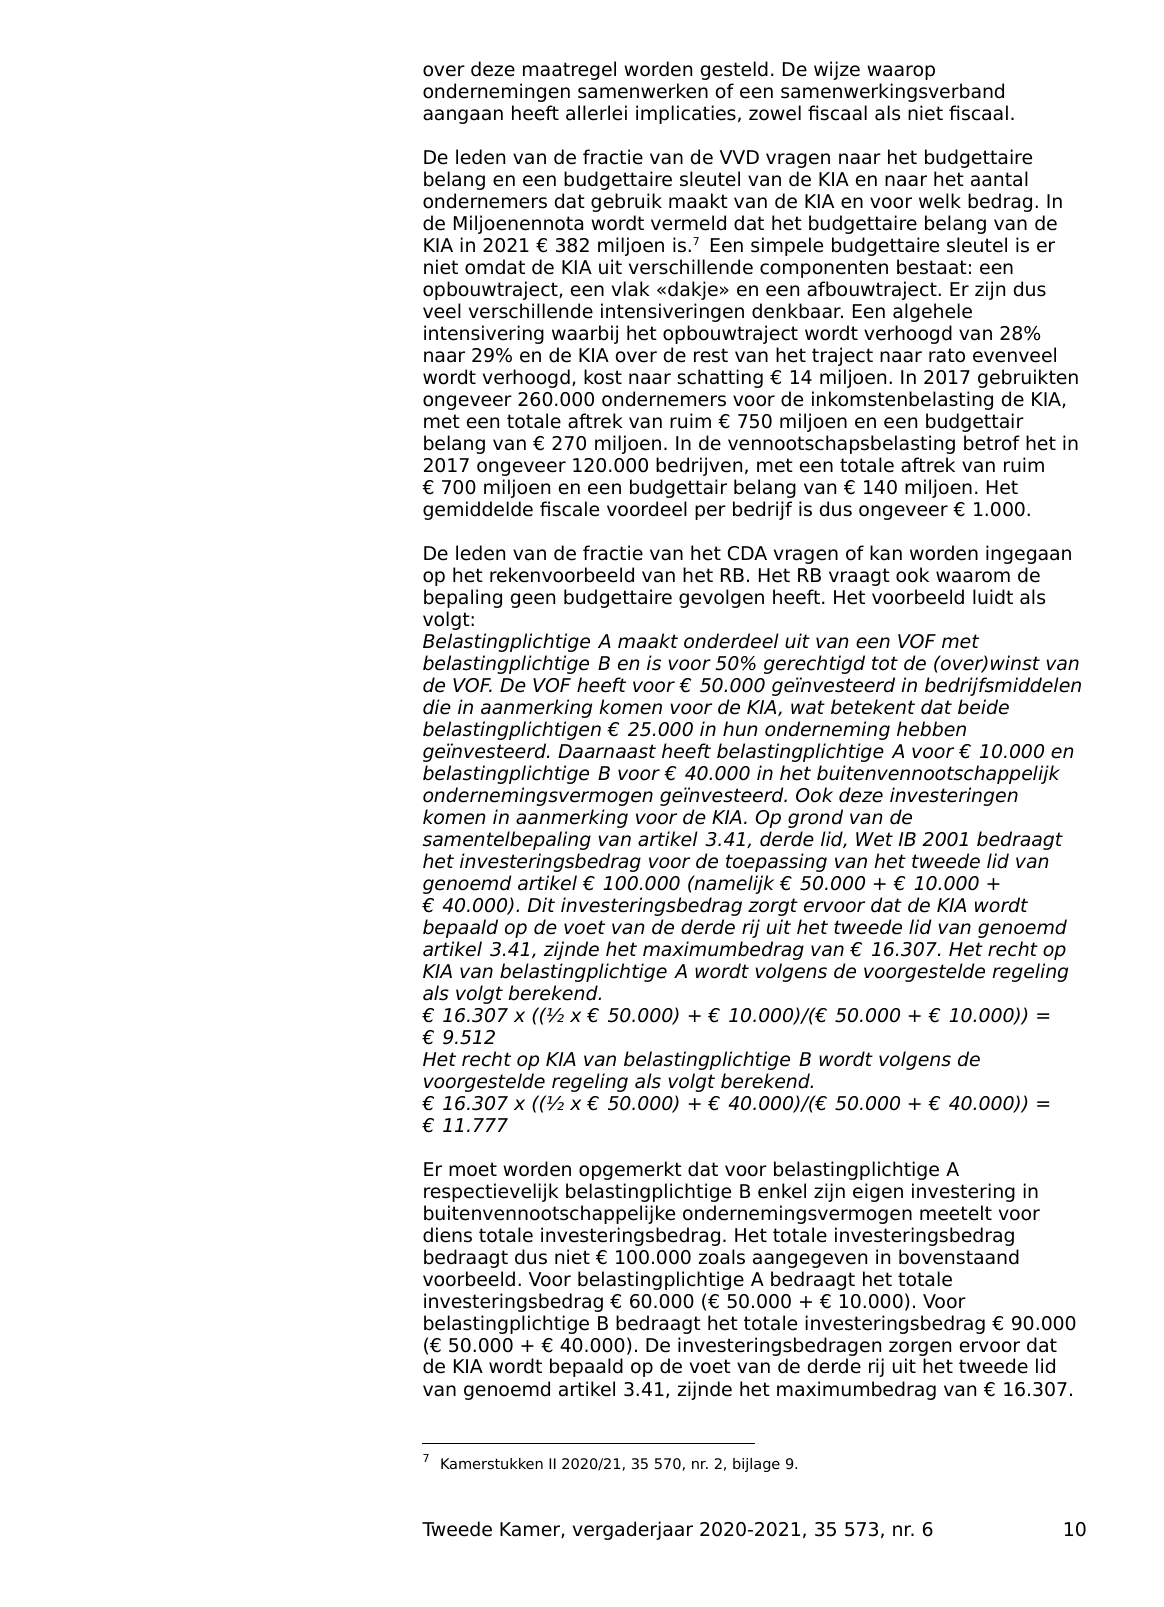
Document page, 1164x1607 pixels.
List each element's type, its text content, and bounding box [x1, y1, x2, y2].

text € 16.307 x ((½ x € 50.000) + € 40.000)/(€ 50.000 + € 40.000)) = € 11.777 [422, 1092, 1087, 1136]
text Kamerstukken II 2020/21, 35 570, nr. 2, bijlage 9. [422, 1452, 1087, 1474]
text Het recht op KIA van belastingplichtige B wordt volgens de voorgestelde regeling als volgt berekend. [422, 1048, 1087, 1092]
text De leden van de fractie van het CDA vragen of kan worden ingegaan op het rekenvoorbeeld van het RB. Het RB vraagt ook waarom de bepaling geen budgettaire gevolgen heeft. Het voorbeeld luidt als volgt: [422, 543, 1087, 631]
text Belastingplichtige A maakt onderdeel uit van een VOF met belastingplichtige B en is voor 50% gerechtigd tot de (over)winst van de VOF. De VOF heeft voor € 50.000 geïnvesteerd in bedrijfsmiddelen die in aanmerking komen voor de KIA, wat betekent dat beide belastingplichtigen € 25.000 in hun onderneming hebben geïnvesteerd. Daarnaast heeft belastingplichtige A voor € 10.000 en belastingplichtige B voor € 40.000 in het buitenvennootschappelijk ondernemingsvermogen geïnvesteerd. Ook deze investeringen komen in aanmerking voor de KIA. Op grond van de samentelbepaling van artikel 3.41, derde lid, Wet IB 2001 bedraagt het investeringsbedrag voor de toepassing van het tweede lid van genoemd artikel € 100.000 (namelijk € 50.000 + € 10.000 + € 40.000). Dit investeringsbedrag zorgt ervoor dat de KIA wordt bepaald op de voet van de derde rij uit het tweede lid van genoemd artikel 3.41, zijnde het maximumbedrag van € 16.307. Het recht op KIA van belastingplichtige A wordt volgens de voorgestelde regeling als volgt berekend. [422, 631, 1087, 1004]
text Er moet worden opgemerkt dat voor belastingplichtige A respectievelijk belastingplichtige B enkel zijn eigen investering in buitenvennootschappelijke ondernemingsvermogen meetelt voor diens totale investeringsbedrag. Het totale investeringsbedrag bedraagt dus niet € 100.000 zoals aangegeven in bovenstaand voorbeeld. Voor belastingplichtige A bedraagt het totale investeringsbedrag € 60.000 (€ 50.000 + € 10.000). Voor belastingplichtige B bedraagt het totale investeringsbedrag € 90.000 (€ 50.000 + € 40.000). De investeringsbedragen zorgen ervoor dat de KIA wordt bepaald op de voet van de derde rij uit het tweede lid van genoemd artikel 3.41, zijnde het maximumbedrag van € 16.307. [422, 1159, 1087, 1400]
text De leden van de fractie van de VVD vragen naar het budgettaire belang en een budgettaire sleutel van de KIA en naar het aantal ondernemers dat gebruik maakt van de KIA en voor welk bedrag. In de Miljoenennota wordt vermeld dat het budgettaire belang van de KIA in 2021 € 382 miljoen is. Een simpele budgettaire sleutel is er niet omdat de KIA uit verschillende componenten bestaat: een opbouwtraject, een vlak «dakje» en een afbouwtraject. Er zijn dus veel verschillende intensiveringen denkbaar. Een algehele intensivering waarbij het opbouwtraject wordt verhoogd van 28% naar 29% en de KIA over de rest van het traject naar rato evenveel wordt verhoogd, kost naar schatting € 14 miljoen. In 2017 gebruikten ongeveer 260.000 ondernemers voor de inkomstenbelasting de KIA, met een totale aftrek van ruim € 750 miljoen en een budgettair belang van € 270 miljoen. In de vennootschapsbelasting betrof het in 2017 ongeveer 120.000 bedrijven, met een totale aftrek van ruim € 700 miljoen en een budgettair belang van € 140 miljoen. Het gemiddelde fiscale voordeel per bedrijf is dus ongeveer € 1.000. [422, 147, 1087, 521]
text over deze maatregel worden gesteld. De wijze waarop ondernemingen samenwerken of een samenwerkingsverband aangaan heeft allerlei implicaties, zowel fiscaal als niet fiscaal. [422, 59, 1087, 125]
text € 16.307 x ((½ x € 50.000) + € 10.000)/(€ 50.000 + € 10.000)) = € 9.512 [422, 1004, 1087, 1048]
